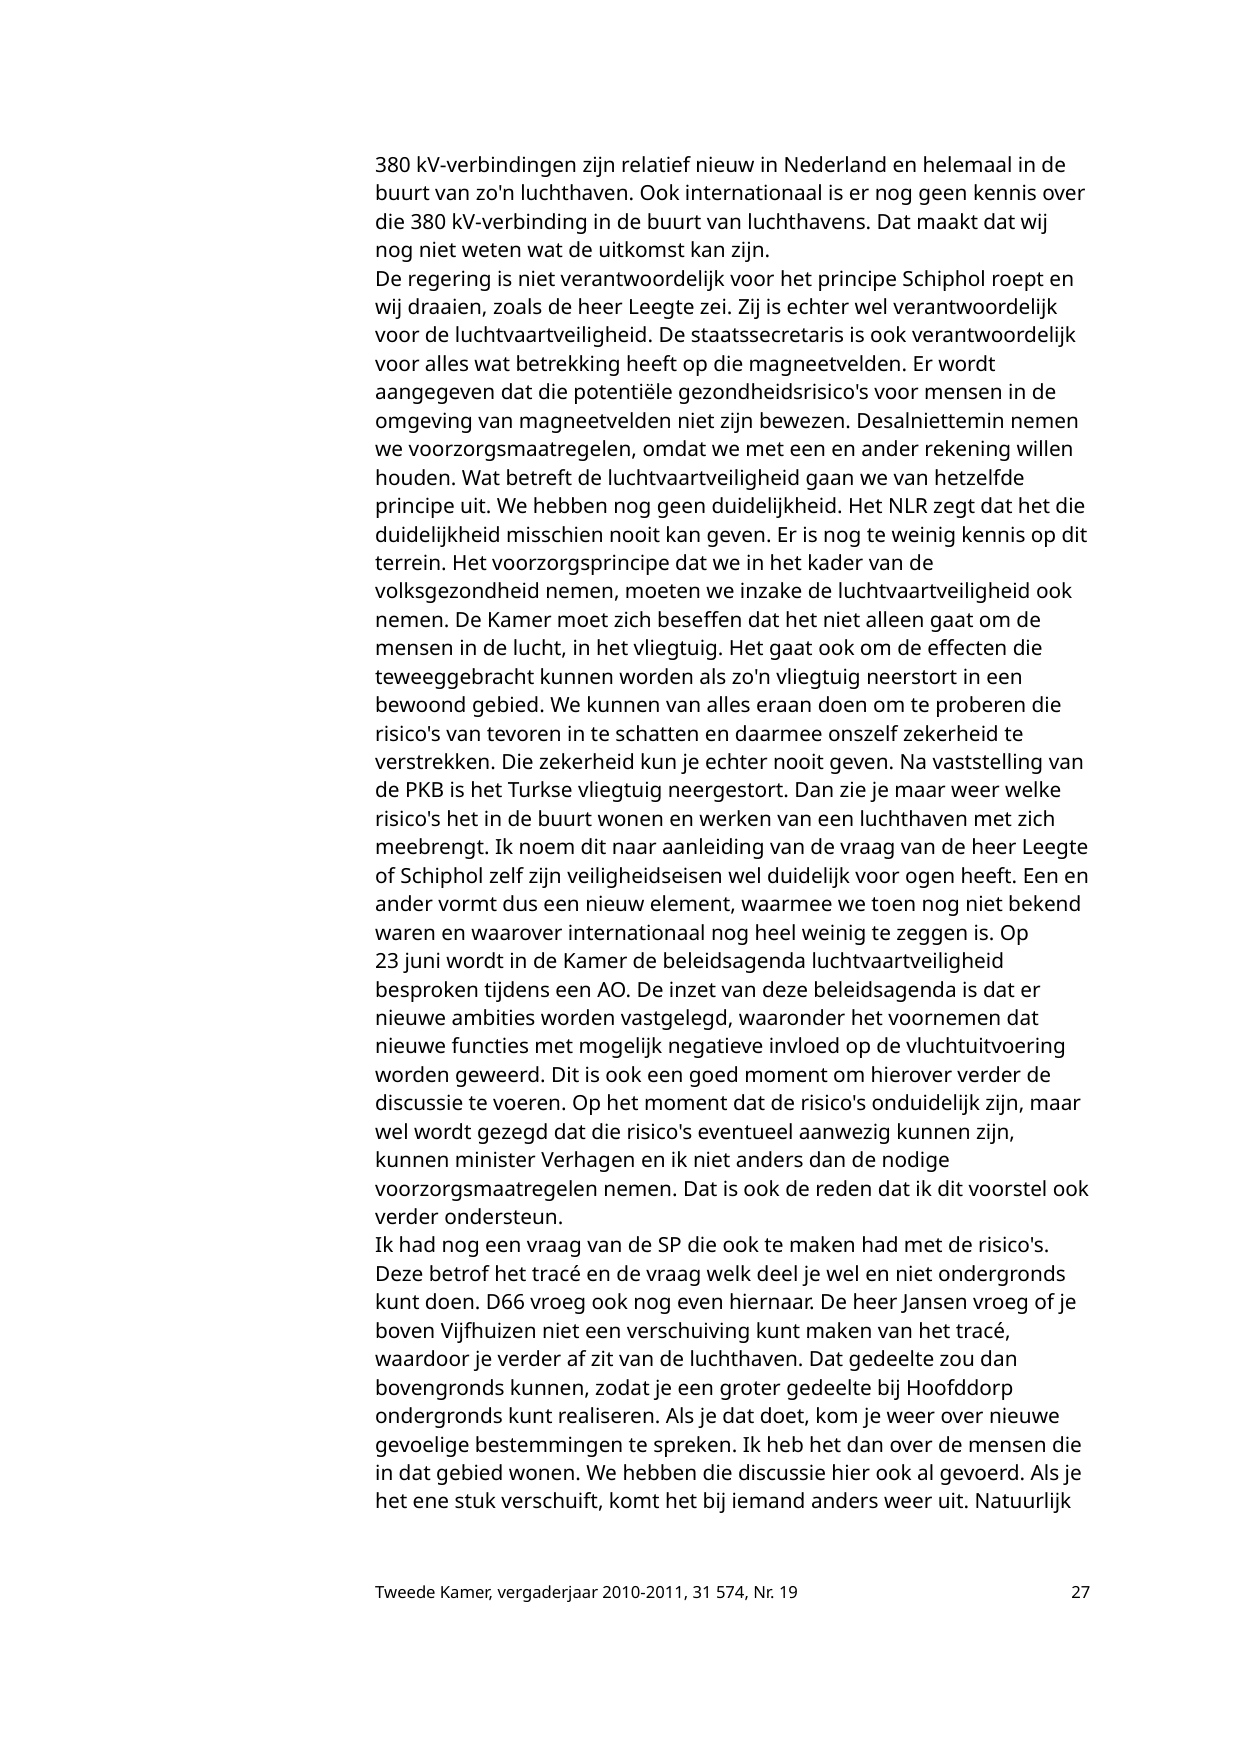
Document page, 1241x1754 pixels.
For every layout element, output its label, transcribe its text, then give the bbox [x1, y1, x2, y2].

text 380 kV-verbindingen zijn relatief nieuw in Nederland en helemaal in de buurt van zo'n luchthaven. Ook internationaal is er nog geen kennis over die 380 kV-verbinding in de buurt van luchthavens. Dat maakt dat wij nog niet weten wat de uitkomst kan zijn. [375, 150, 1090, 264]
text Ik had nog een vraag van de SP die ook te maken had met de risico's. Deze betrof het tracé en de vraag welk deel je wel en niet ondergronds kunt doen. D66 vroeg ook nog even hiernaar. De heer Jansen vroeg of je boven Vijfhuizen niet een verschuiving kunt maken van het tracé, waardoor je verder af zit van de luchthaven. Dat gedeelte zou dan bovengronds kunnen, zodat je een groter gedeelte bij Hoofddorp ondergronds kunt realiseren. Als je dat doet, kom je weer over nieuwe gevoelige bestemmingen te spreken. Ik heb het dan over de mensen die in dat gebied wonen. We hebben die discussie hier ook al gevoerd. Als je het ene stuk verschuift, komt het bij iemand anders weer uit. Natuurlijk [375, 1231, 1090, 1515]
text De regering is niet verantwoordelijk voor het principe Schiphol roept en wij draaien, zoals de heer Leegte zei. Zij is echter wel verantwoordelijk voor de luchtvaartveiligheid. De staatssecretaris is ook verantwoordelijk voor alles wat betrekking heeft op die magneetvelden. Er wordt aangegeven dat die potentiële gezondheidsrisico's voor mensen in de omgeving van magneetvelden niet zijn bewezen. Desalniettemin nemen we voorzorgsmaatregelen, omdat we met een en ander rekening willen houden. Wat betreft de luchtvaartveiligheid gaan we van hetzelfde principe uit. We hebben nog geen duidelijkheid. Het NLR zegt dat het die duidelijkheid misschien nooit kan geven. Er is nog te weinig kennis op dit terrein. Het voorzorgsprincipe dat we in het kader van de volksgezondheid nemen, moeten we inzake de luchtvaartveiligheid ook nemen. De Kamer moet zich beseffen dat het niet alleen gaat om de mensen in de lucht, in het vliegtuig. Het gaat ook om de effecten die teweeggebracht kunnen worden als zo'n vliegtuig neerstort in een bewoond gebied. We kunnen van alles eraan doen om te proberen die risico's van tevoren in te schatten en daarmee onszelf zekerheid te verstrekken. Die zekerheid kun je echter nooit geven. Na vaststelling van de PKB is het Turkse vliegtuig neergestort. Dan zie je maar weer welke risico's het in de buurt wonen en werken van een luchthaven met zich meebrengt. Ik noem dit naar aanleiding van de vraag van de heer Leegte of Schiphol zelf zijn veiligheidseisen wel duidelijk voor ogen heeft. Een en ander vormt dus een nieuw element, waarmee we toen nog niet bekend waren en waarover internationaal nog heel weinig te zeggen is. Op 23 juni wordt in de Kamer de beleidsagenda luchtvaartveiligheid besproken tijdens een AO. De inzet van deze beleidsagenda is dat er nieuwe ambities worden vastgelegd, waaronder het voornemen dat nieuwe functies met mogelijk negatieve invloed op de vluchtuitvoering worden geweerd. Dit is ook een goed moment om hierover verder de discussie te voeren. Op het moment dat de risico's onduidelijk zijn, maar wel wordt gezegd dat die risico's eventueel aanwezig kunnen zijn, kunnen minister Verhagen en ik niet anders dan de nodige voorzorgsmaatregelen nemen. Dat is ook de reden dat ik dit voorstel ook verder ondersteun. [375, 264, 1090, 1231]
